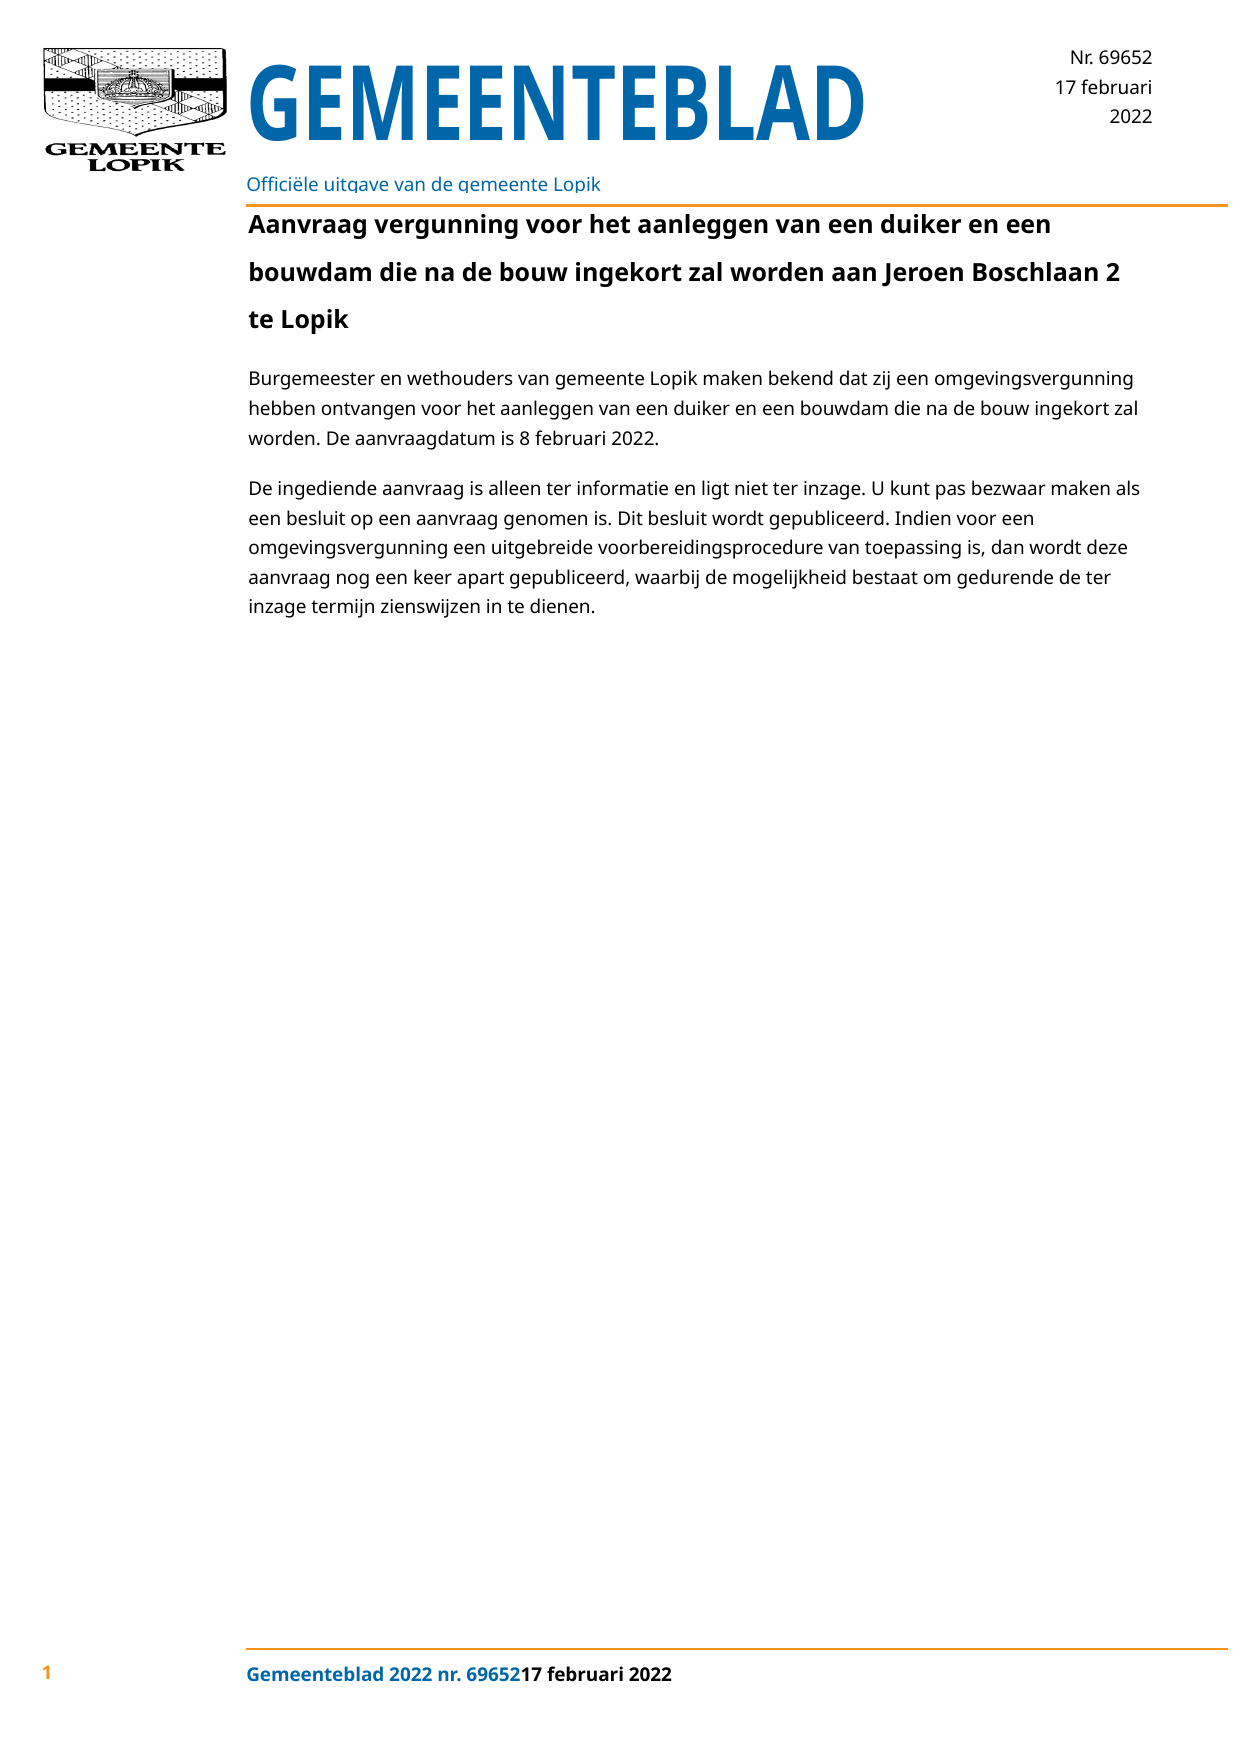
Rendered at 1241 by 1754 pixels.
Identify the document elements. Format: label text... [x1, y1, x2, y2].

text Aanvraag vergunning voor het aanleggen van een duiker en een bouwdam die na de bouw ingekort zal worden aan Jeroen Boschlaan 2 te Lopik [248, 207, 1152, 336]
picture [41, 47, 231, 172]
text De ingediende aanvraag is alleen ter informatie en ligt niet ter inzage. U kunt pas bezwaar maken als een besluit op een aanvraag genomen is. Dit besluit wordt gepubliceerd. Indien voor een omgevingsvergunning een uitgebreide voorbereidingsprocedure van toepassing is, dan wordt deze aanvraag nog een keer apart gepubliceerd, waarbij de mogelijkheid bestaat om gedurende de ter inzage termijn zienswijzen in te dienen. [248, 475, 1152, 619]
text Burgemeester en wethouders van gemeente Lopik maken bekend dat zij een omgevingsvergunning hebben ontvangen voor het aanleggen van een duiker en een bouwdam die na de bouw ingekort zal worden. De aanvraagdatum is 8 februari 2022. [248, 366, 1152, 450]
